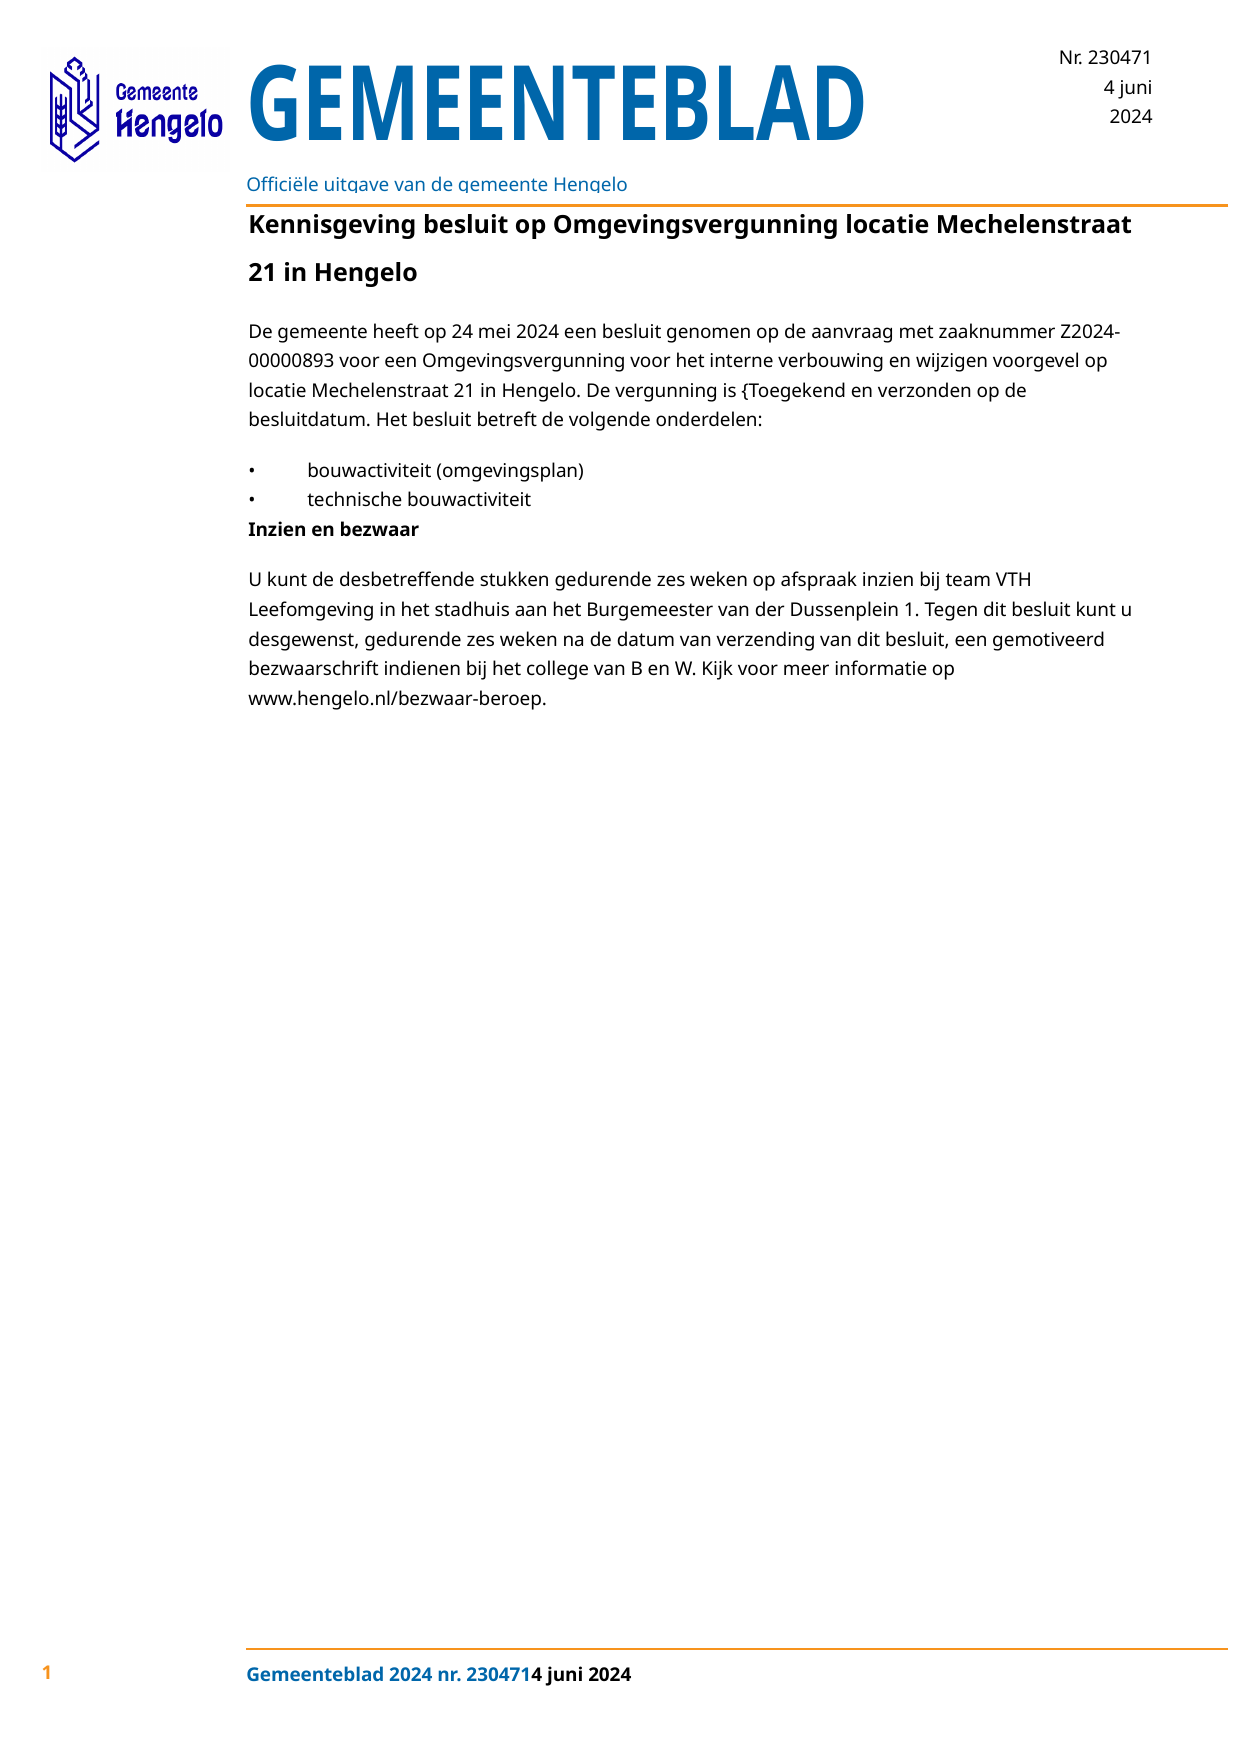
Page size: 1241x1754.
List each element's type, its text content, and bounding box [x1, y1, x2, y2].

text De gemeente heeft op 24 mei 2024 een besluit genomen op de aanvraag met zaaknummer Z2024-00000893 voor een Omgevingsvergunning voor het interne verbouwing en wijzigen voorgevel op locatie Mechelenstraat 21 in Hengelo. De vergunning is {Toegekend en verzonden op de besluitdatum. Het besluit betreft de volgende onderdelen: [248, 318, 1152, 432]
picture [41, 47, 231, 172]
text Kennisgeving besluit op Omgevingsvergunning locatie Mechelenstraat 21 in Hengelo [248, 207, 1152, 288]
list bouwactiviteit (omgevingsplan) [248, 457, 1152, 483]
text Inzien en bezwaar [248, 516, 1152, 542]
list technische bouwactiviteit [248, 487, 1152, 512]
text U kunt de desbetreffende stukken gedurende zes weken op afspraak inzien bij team VTH Leefomgeving in het stadhuis aan het Burgemeester van der Dussenplein 1. Tegen dit besluit kunt u desgewenst, gedurende zes weken na de datum van verzending van dit besluit, een gemotiveerd bezwaarschrift indienen bij het college van B en W. Kijk voor meer informatie op www.hengelo.nl/bezwaar-beroep. [248, 567, 1152, 711]
